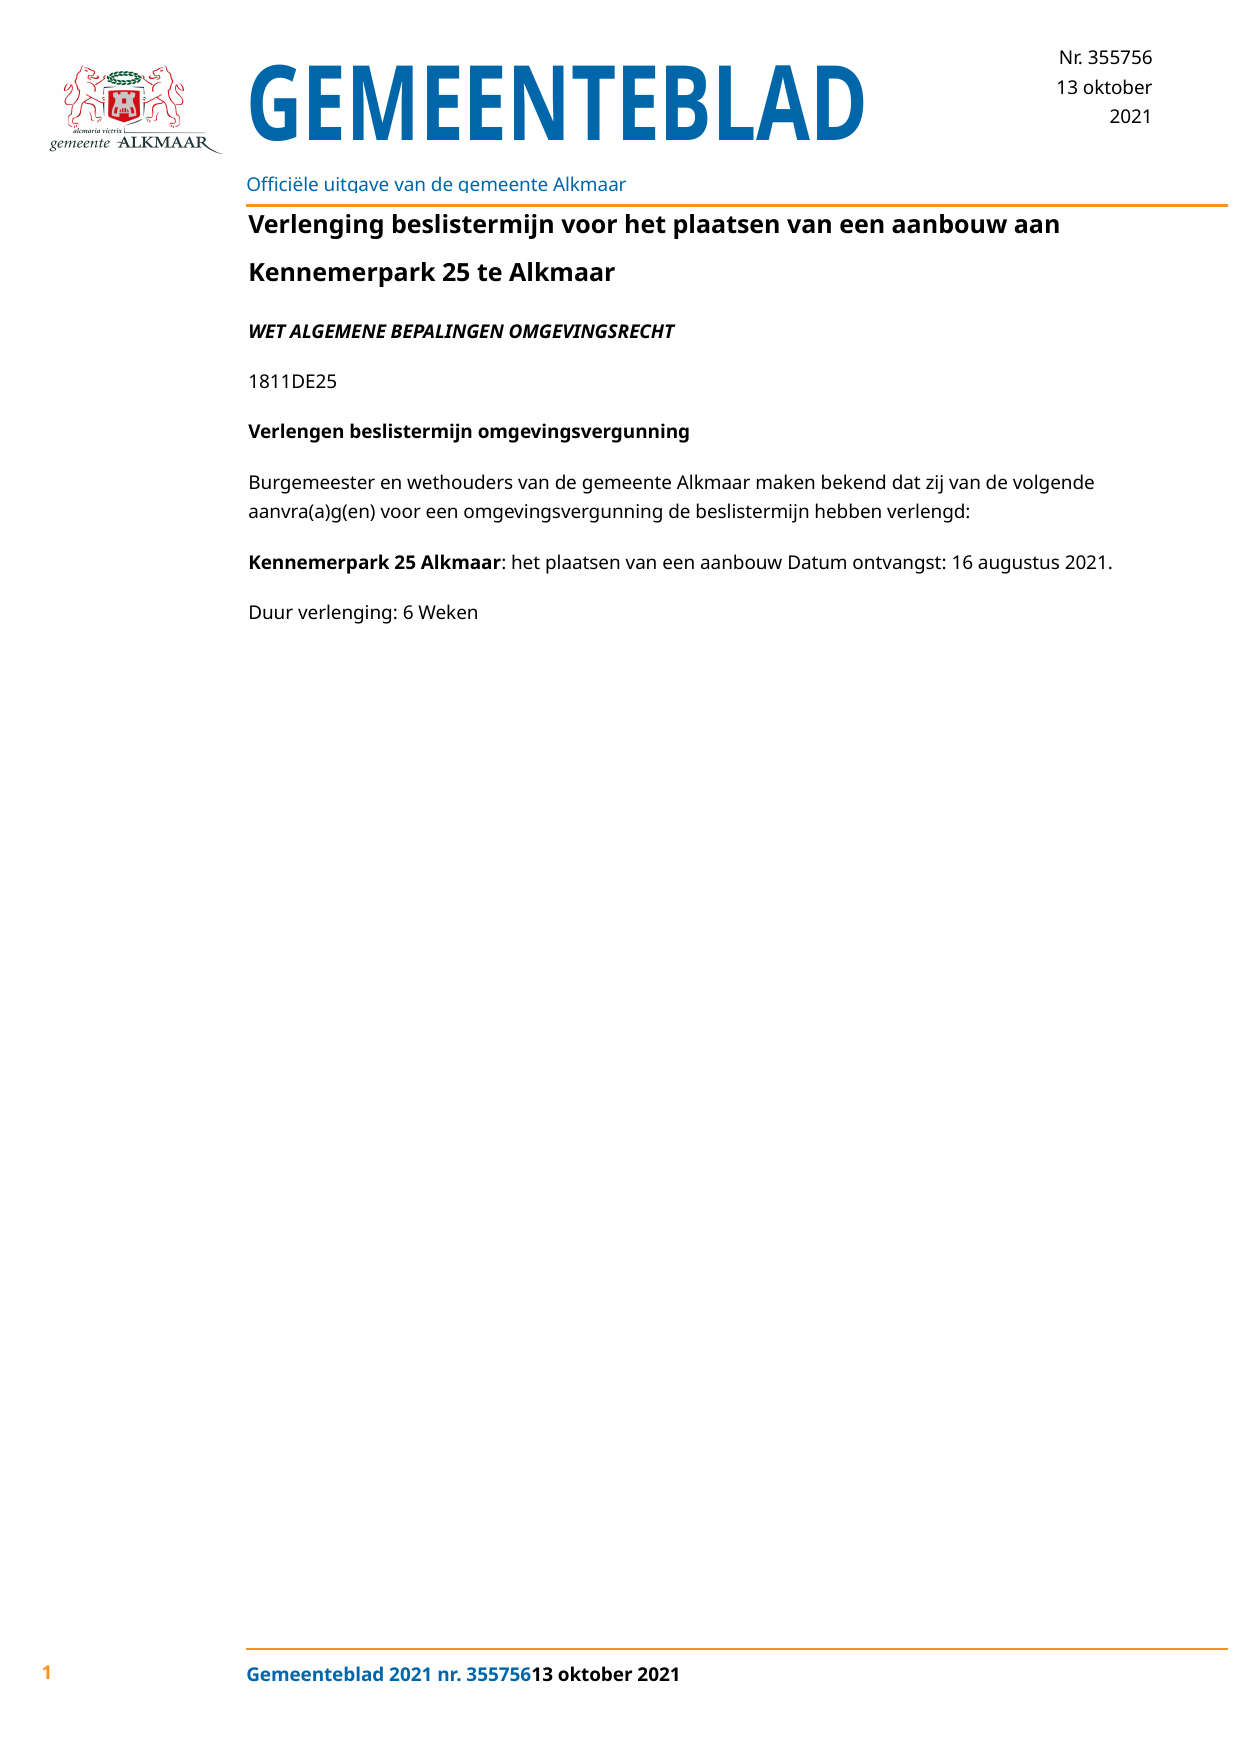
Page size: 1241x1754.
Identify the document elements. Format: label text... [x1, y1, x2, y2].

picture [41, 47, 231, 172]
text Duur verlenging: 6 Weken [248, 599, 1152, 625]
text Kennemerpark 25 Alkmaar: het plaatsen van een aanbouw Datum ontvangst: 16 augustus 2021. [248, 549, 1152, 575]
text WET ALGEMENE BEPALINGEN OMGEVINGSRECHT [248, 318, 1152, 344]
text 1811DE25 [248, 368, 1152, 394]
text Verlenging beslistermijn voor het plaatsen van een aanbouw aan Kennemerpark 25 te Alkmaar [248, 207, 1152, 288]
text Verlengen beslistermijn omgevingsvergunning [248, 419, 1152, 444]
text Burgemeester en wethouders van de gemeente Alkmaar maken bekend dat zij van de volgende aanvra(a)g(en) voor een omgevingsvergunning de beslistermijn hebben verlengd: [248, 469, 1152, 524]
